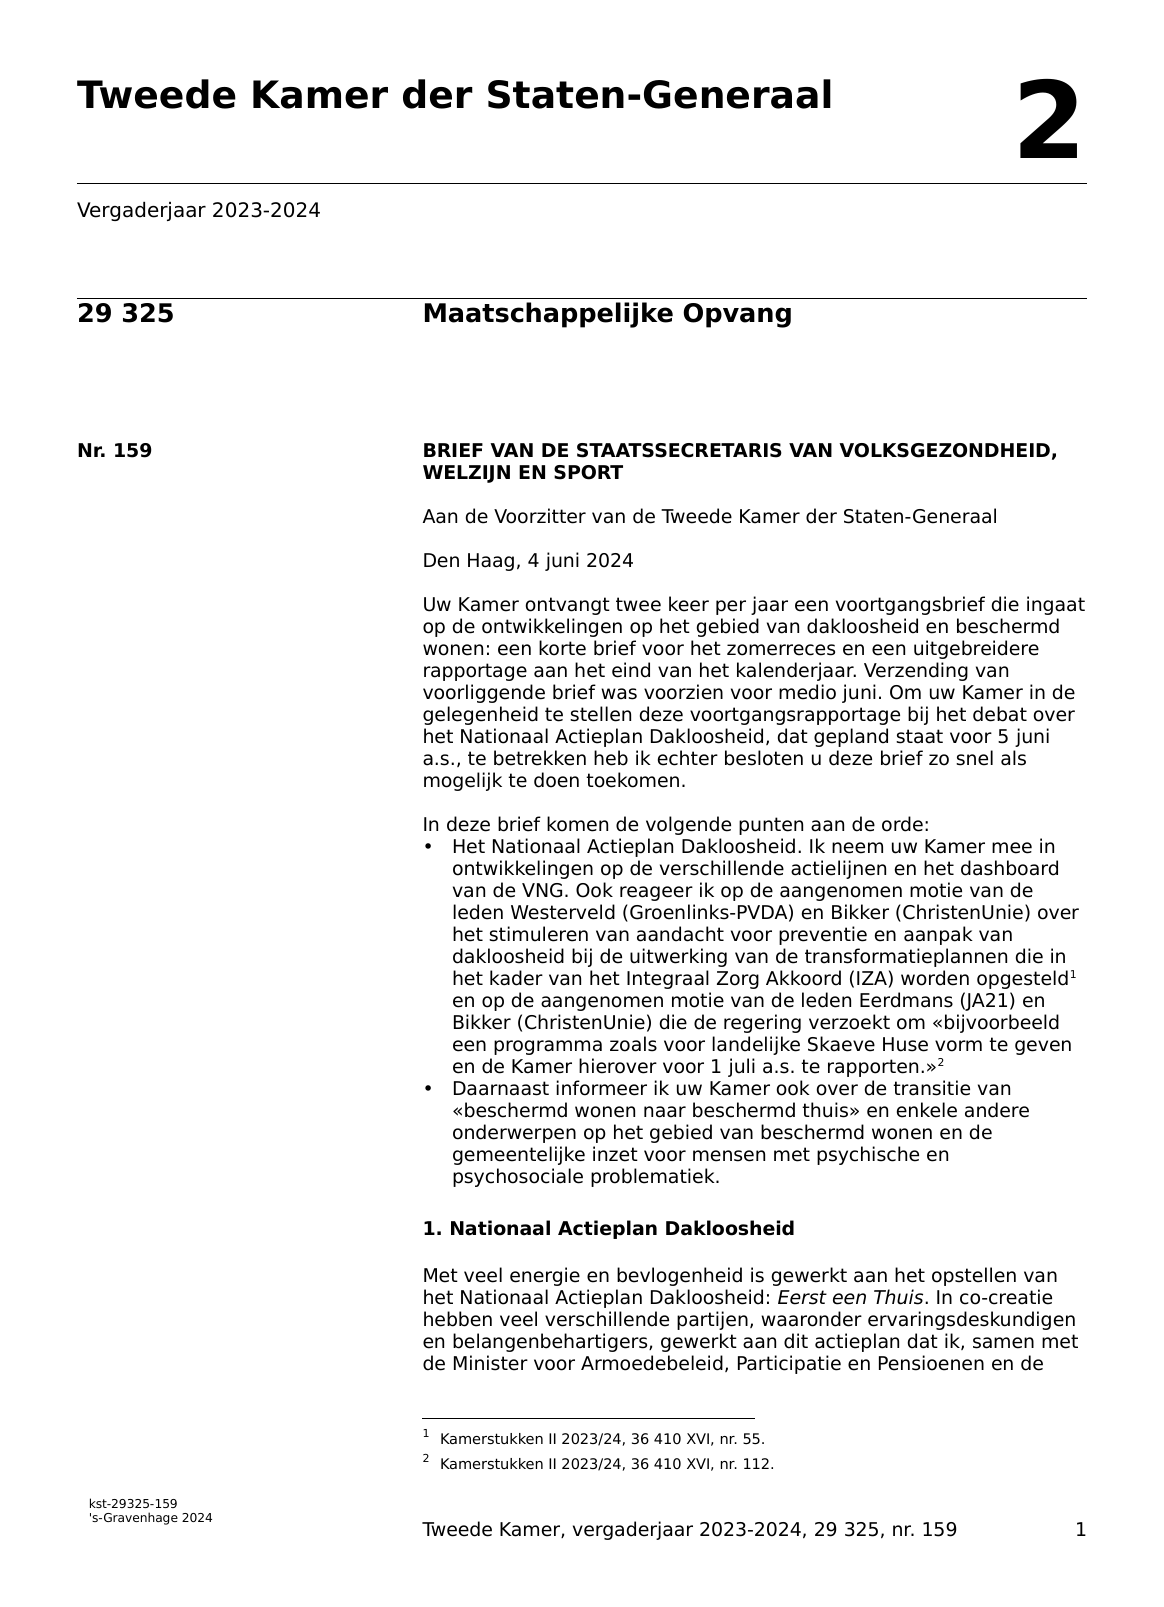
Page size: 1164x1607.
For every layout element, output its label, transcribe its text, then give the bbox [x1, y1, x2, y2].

text Den Haag, 4 juni 2024 [422, 550, 1087, 572]
text Kamerstukken II 2023/24, 36 410 XVI, nr. 55. [422, 1427, 1087, 1449]
subtitle 29 325 Maatschappelijke Opvang [77, 299, 1087, 329]
text Uw Kamer ontvangt twee keer per jaar een voortgangsbrief die ingaat op de ontwikkelingen op het gebied van dakloosheid en beschermd wonen: een korte brief voor het zomerreces en een uitgebreidere rapportage aan het eind van het kalenderjaar. Verzending van voorliggende brief was voorzien voor medio juni. Om uw Kamer in de gelegenheid te stellen deze voortgangsrapportage bij het debat over het Nationaal Actieplan Dakloosheid, dat gepland staat voor 5 juni a.s., te betrekken heb ik echter besloten u deze brief zo snel als mogelijk te doen toekomen. [422, 594, 1087, 792]
text kst-29325-159 [88, 1497, 323, 1511]
text In deze brief komen de volgende punten aan de orde: [422, 814, 1087, 836]
text Met veel energie en bevlogenheid is gewerkt aan het opstellen van het Nationaal Actieplan Dakloosheid: Eerst een Thuis. In co-creatie hebben veel verschillende partijen, waaronder ervaringsdeskundigen en belangenbehartigers, gewerkt aan dit actieplan dat ik, samen met de Minister voor Armoedebeleid, Participatie en Pensioenen en de [422, 1265, 1087, 1375]
text Kamerstukken II 2023/24, 36 410 XVI, nr. 112. [422, 1452, 1087, 1474]
text • Het Nationaal Actieplan Dakloosheid. Ik neem uw Kamer mee in ontwikkelingen op de verschillende actielijnen en het dashboard van de VNG. Ook reageer ik op de aangenomen motie van de leden Westerveld (Groenlinks-PVDA) en Bikker (ChristenUnie) over het stimuleren van aandacht voor preventie en aanpak van dakloosheid bij de uitwerking van de transformatieplannen die in het kader van het Integraal Zorg Akkoord (IZA) worden opgesteld en op de aangenomen motie van de leden Eerdmans (JA21) en Bikker (ChristenUnie) die de regering verzoekt om «bijvoorbeeld een programma zoals voor landelijke Skaeve Huse vorm te geven en de Kamer hierover voor 1 juli a.s. te rapporten.» [422, 836, 1087, 1078]
subtitle Nr. 159 BRIEF VAN DE STAATSSECRETARIS VAN VOLKSGEZONDHEID, WELZIJN EN SPORT [77, 440, 1087, 484]
text • Daarnaast informeer ik uw Kamer ook over de transitie van «beschermd wonen naar beschermd thuis» en enkele andere onderwerpen op het gebied van beschermd wonen en de gemeentelijke inzet voor mensen met psychische en psychosociale problematiek. [422, 1078, 1087, 1188]
text Aan de Voorzitter van de Tweede Kamer der Staten-Generaal [422, 506, 1087, 528]
subtitle 1. Nationaal Actieplan Dakloosheid [422, 1218, 1087, 1240]
table_header 2 [886, 59, 1087, 183]
text 's-Gravenhage 2024 [88, 1511, 323, 1525]
table_header Tweede Kamer der Staten-Generaal [77, 59, 886, 183]
table_cell Vergaderjaar 2023-2024 [77, 184, 1087, 298]
